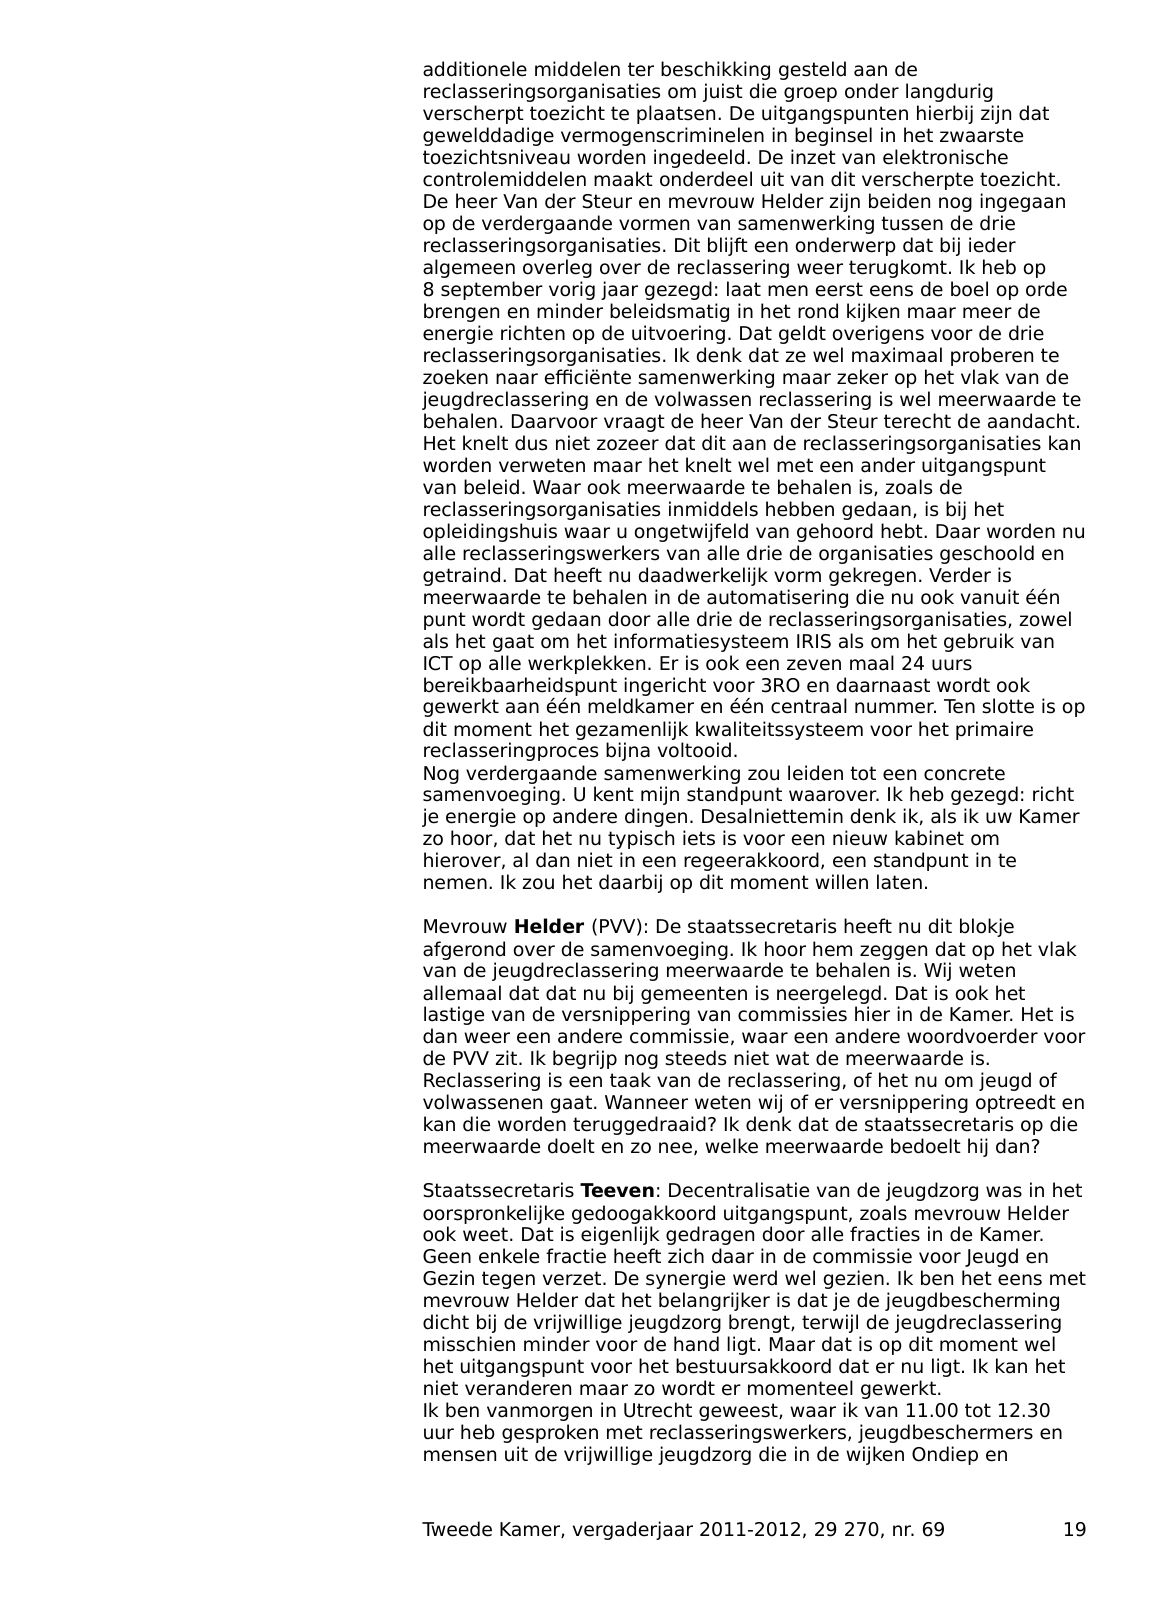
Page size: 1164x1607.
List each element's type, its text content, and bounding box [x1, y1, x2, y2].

text Ik ben vanmorgen in Utrecht geweest, waar ik van 11.00 tot 12.30 uur heb gesproken met reclasseringswerkers, jeugdbeschermers en mensen uit de vrijwillige jeugdzorg die in de wijken Ondiep en [422, 1400, 1087, 1466]
text Staatssecretaris Teeven: Decentralisatie van de jeugdzorg was in het oorspronkelijke gedoogakkoord uitgangspunt, zoals mevrouw Helder ook weet. Dat is eigenlijk gedragen door alle fracties in de Kamer. Geen enkele fractie heeft zich daar in de commissie voor Jeugd en Gezin tegen verzet. De synergie werd wel gezien. Ik ben het eens met mevrouw Helder dat het belangrijker is dat je de jeugdbescherming dicht bij de vrijwillige jeugdzorg brengt, terwijl de jeugdreclassering misschien minder voor de hand ligt. Maar dat is op dit moment wel het uitgangspunt voor het bestuursakkoord dat er nu ligt. Ik kan het niet veranderen maar zo wordt er momenteel gewerkt. [422, 1180, 1087, 1400]
text Nog verdergaande samenwerking zou leiden tot een concrete samenvoeging. U kent mijn standpunt waarover. Ik heb gezegd: richt je energie op andere dingen. Desalniettemin denk ik, als ik uw Kamer zo hoor, dat het nu typisch iets is voor een nieuw kabinet om hierover, al dan niet in een regeerakkoord, een standpunt in te nemen. Ik zou het daarbij op dit moment willen laten. [422, 762, 1087, 894]
text Het knelt dus niet zozeer dat dit aan de reclasseringsorganisaties kan worden verweten maar het knelt wel met een ander uitgangspunt van beleid. Waar ook meerwaarde te behalen is, zoals de reclasseringsorganisaties inmiddels hebben gedaan, is bij het opleidingshuis waar u ongetwijfeld van gehoord hebt. Daar worden nu alle reclasseringswerkers van alle drie de organisaties geschoold en getraind. Dat heeft nu daadwerkelijk vorm gekregen. Verder is meerwaarde te behalen in de automatisering die nu ook vanuit één punt wordt gedaan door alle drie de reclasseringsorganisaties, zowel als het gaat om het informatiesysteem IRIS als om het gebruik van ICT op alle werkplekken. Er is ook een zeven maal 24 uurs bereikbaarheidspunt ingericht voor 3RO en daarnaast wordt ook gewerkt aan één meldkamer en één centraal nummer. Ten slotte is op dit moment het gezamenlijk kwaliteitssysteem voor het primaire reclasseringproces bijna voltooid. [422, 433, 1087, 762]
text De heer Van der Steur en mevrouw Helder zijn beiden nog ingegaan op de verdergaande vormen van samenwerking tussen de drie reclasseringsorganisaties. Dit blijft een onderwerp dat bij ieder algemeen overleg over de reclassering weer terugkomt. Ik heb op 8 september vorig jaar gezegd: laat men eerst eens de boel op orde brengen en minder beleidsmatig in het rond kijken maar meer de energie richten op de uitvoering. Dat geldt overigens voor de drie reclasseringsorganisaties. Ik denk dat ze wel maximaal proberen te zoeken naar efficiënte samenwerking maar zeker op het vlak van de jeugdreclassering en de volwassen reclassering is wel meerwaarde te behalen. Daarvoor vraagt de heer Van der Steur terecht de aandacht. [422, 191, 1087, 433]
text additionele middelen ter beschikking gesteld aan de reclasseringsorganisaties om juist die groep onder langdurig verscherpt toezicht te plaatsen. De uitgangspunten hierbij zijn dat gewelddadige vermogenscriminelen in beginsel in het zwaarste toezichtsniveau worden ingedeeld. De inzet van elektronische controlemiddelen maakt onderdeel uit van dit verscherpte toezicht. [422, 59, 1087, 191]
text Mevrouw Helder (PVV): De staatssecretaris heeft nu dit blokje afgerond over de samenvoeging. Ik hoor hem zeggen dat op het vlak van de jeugdreclassering meerwaarde te behalen is. Wij weten allemaal dat dat nu bij gemeenten is neergelegd. Dat is ook het lastige van de versnippering van commissies hier in de Kamer. Het is dan weer een andere commissie, waar een andere woordvoerder voor de PVV zit. Ik begrijp nog steeds niet wat de meerwaarde is. Reclassering is een taak van de reclassering, of het nu om jeugd of volwassenen gaat. Wanneer weten wij of er versnippering optreedt en kan die worden teruggedraaid? Ik denk dat de staatssecretaris op die meerwaarde doelt en zo nee, welke meerwaarde bedoelt hij dan? [422, 916, 1087, 1158]
